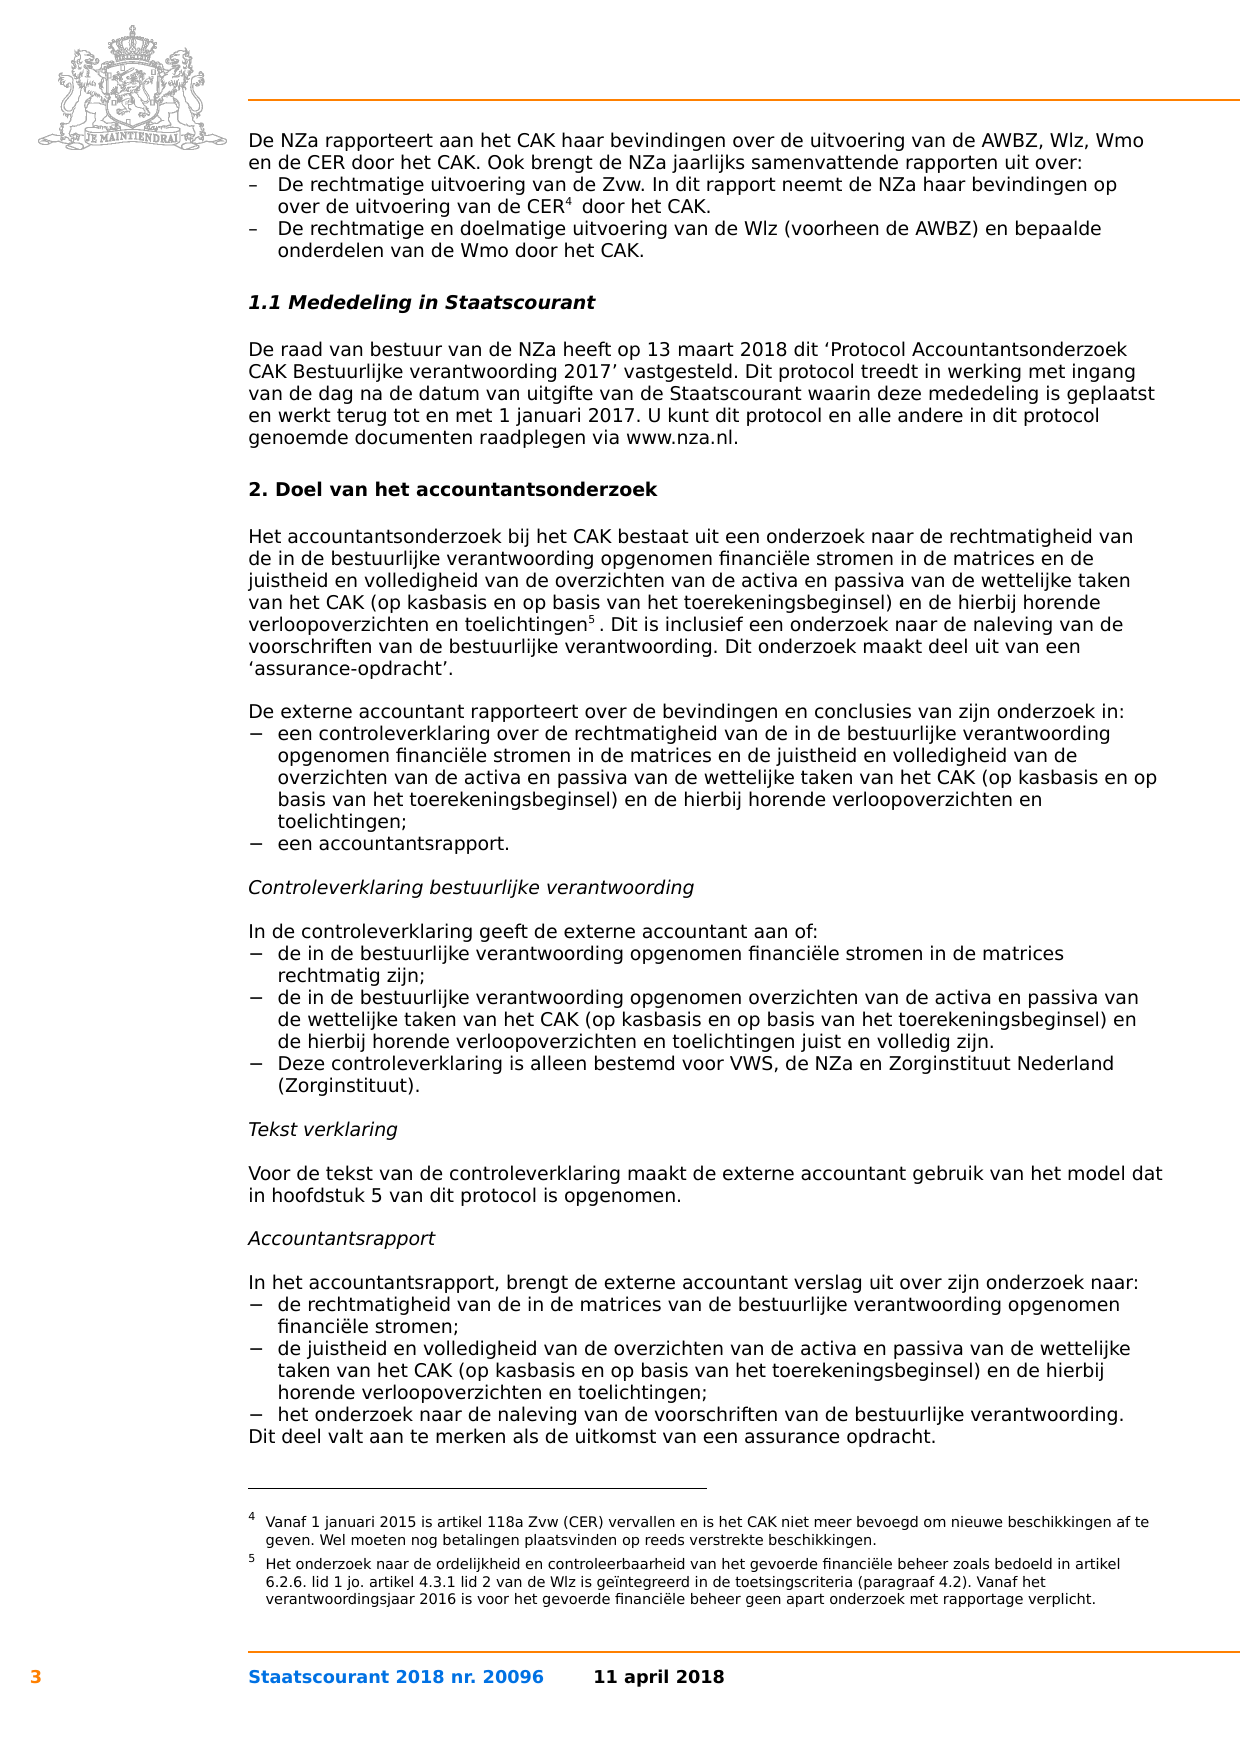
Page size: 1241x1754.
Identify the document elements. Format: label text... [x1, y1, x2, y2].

text In de controleverklaring geeft de externe accountant aan of: [248, 921, 1163, 943]
text – De rechtmatige uitvoering van de Zvw. In dit rapport neemt de NZa haar bevindingen op over de uitvoering van de CER door het CAK. [248, 174, 1163, 218]
text Het accountantsonderzoek bij het CAK bestaat uit een onderzoek naar de rechtmatigheid van de in de bestuurlijke verantwoording opgenomen financiële stromen in de matrices en de juistheid en volledigheid van de overzichten van de activa en passiva van de wettelijke taken van het CAK (op kasbasis en op basis van het toerekeningsbeginsel) en de hierbij horende verloopoverzichten en toelichtingen. Dit is inclusief een onderzoek naar de naleving van de voorschriften van de bestuurlijke verantwoording. Dit onderzoek maakt deel uit van een ‘assurance-opdracht’. [248, 526, 1163, 679]
subtitle 1.1 Mededeling in Staatscourant [248, 292, 1163, 314]
subtitle Accountantsrapport [248, 1228, 1163, 1250]
text − de in de bestuurlijke verantwoording opgenomen overzichten van de activa en passiva van de wettelijke taken van het CAK (op kasbasis en op basis van het toerekeningsbeginsel) en de hierbij horende verloopoverzichten en toelichtingen juist en volledig zijn. [248, 987, 1163, 1053]
text De NZa rapporteert aan het CAK haar bevindingen over de uitvoering van de AWBZ, Wlz, Wmo en de CER door het CAK. Ook brengt de NZa jaarlijks samenvattende rapporten uit over: [248, 130, 1163, 174]
text Dit deel valt aan te merken als de uitkomst van een assurance opdracht. [248, 1426, 1163, 1448]
text − een accountantsrapport. [248, 833, 1163, 855]
text De raad van bestuur van de NZa heeft op 13 maart 2018 dit ‘Protocol Accountantsonderzoek CAK Bestuurlijke verantwoording 2017’ vastgesteld. Dit protocol treedt in werking met ingang van de dag na de datum van uitgifte van de Staatscourant waarin deze mededeling is geplaatst en werkt terug tot en met 1 januari 2017. U kunt dit protocol en alle andere in dit protocol genoemde documenten raadplegen via www.nza.nl. [248, 339, 1163, 449]
text Het onderzoek naar de ordelijkheid en controleerbaarheid van het gevoerde financiële beheer zoals bedoeld in artikel 6.2.6. lid 1 jo. artikel 4.3.1 lid 2 van de Wlz is geïntegreerd in de toetsingscriteria (paragraaf 4.2). Vanaf het verantwoordingsjaar 2016 is voor het gevoerde financiële beheer geen apart onderzoek met rapportage verplicht. [248, 1552, 1163, 1608]
text − Deze controleverklaring is alleen bestemd voor VWS, de NZa en Zorginstituut Nederland (Zorginstituut). [248, 1053, 1163, 1097]
text Voor de tekst van de controleverklaring maakt de externe accountant gebruik van het model dat in hoofdstuk 5 van dit protocol is opgenomen. [248, 1162, 1163, 1206]
text – De rechtmatige en doelmatige uitvoering van de Wlz (voorheen de AWBZ) en bepaalde onderdelen van de Wmo door het CAK. [248, 218, 1163, 262]
text − de rechtmatigheid van de in de matrices van de bestuurlijke verantwoording opgenomen financiële stromen; [248, 1294, 1163, 1338]
subtitle Controleverklaring bestuurlijke verantwoording [248, 877, 1163, 899]
subtitle 2. Doel van het accountantsonderzoek [248, 479, 1163, 501]
text − de in de bestuurlijke verantwoording opgenomen financiële stromen in de matrices rechtmatig zijn; [248, 943, 1163, 987]
text − de juistheid en volledigheid van de overzichten van de activa en passiva van de wettelijke taken van het CAK (op kasbasis en op basis van het toerekeningsbeginsel) en de hierbij horende verloopoverzichten en toelichtingen; [248, 1338, 1163, 1404]
picture [38, 25, 227, 150]
text De externe accountant rapporteert over de bevindingen en conclusies van zijn onderzoek in: [248, 701, 1163, 723]
text Vanaf 1 januari 2015 is artikel 118a Zvw (CER) vervallen en is het CAK niet meer bevoegd om nieuwe beschikkingen af te geven. Wel moeten nog betalingen plaatsvinden op reeds verstrekte beschikkingen. [248, 1510, 1163, 1549]
subtitle Tekst verklaring [248, 1119, 1163, 1141]
text − een controleverklaring over de rechtmatigheid van de in de bestuurlijke verantwoording opgenomen financiële stromen in de matrices en de juistheid en volledigheid van de overzichten van de activa en passiva van de wettelijke taken van het CAK (op kasbasis en op basis van het toerekeningsbeginsel) en de hierbij horende verloopoverzichten en toelichtingen; [248, 723, 1163, 833]
text In het accountantsrapport, brengt de externe accountant verslag uit over zijn onderzoek naar: [248, 1272, 1163, 1294]
text − het onderzoek naar de naleving van de voorschriften van de bestuurlijke verantwoording. [248, 1404, 1163, 1426]
